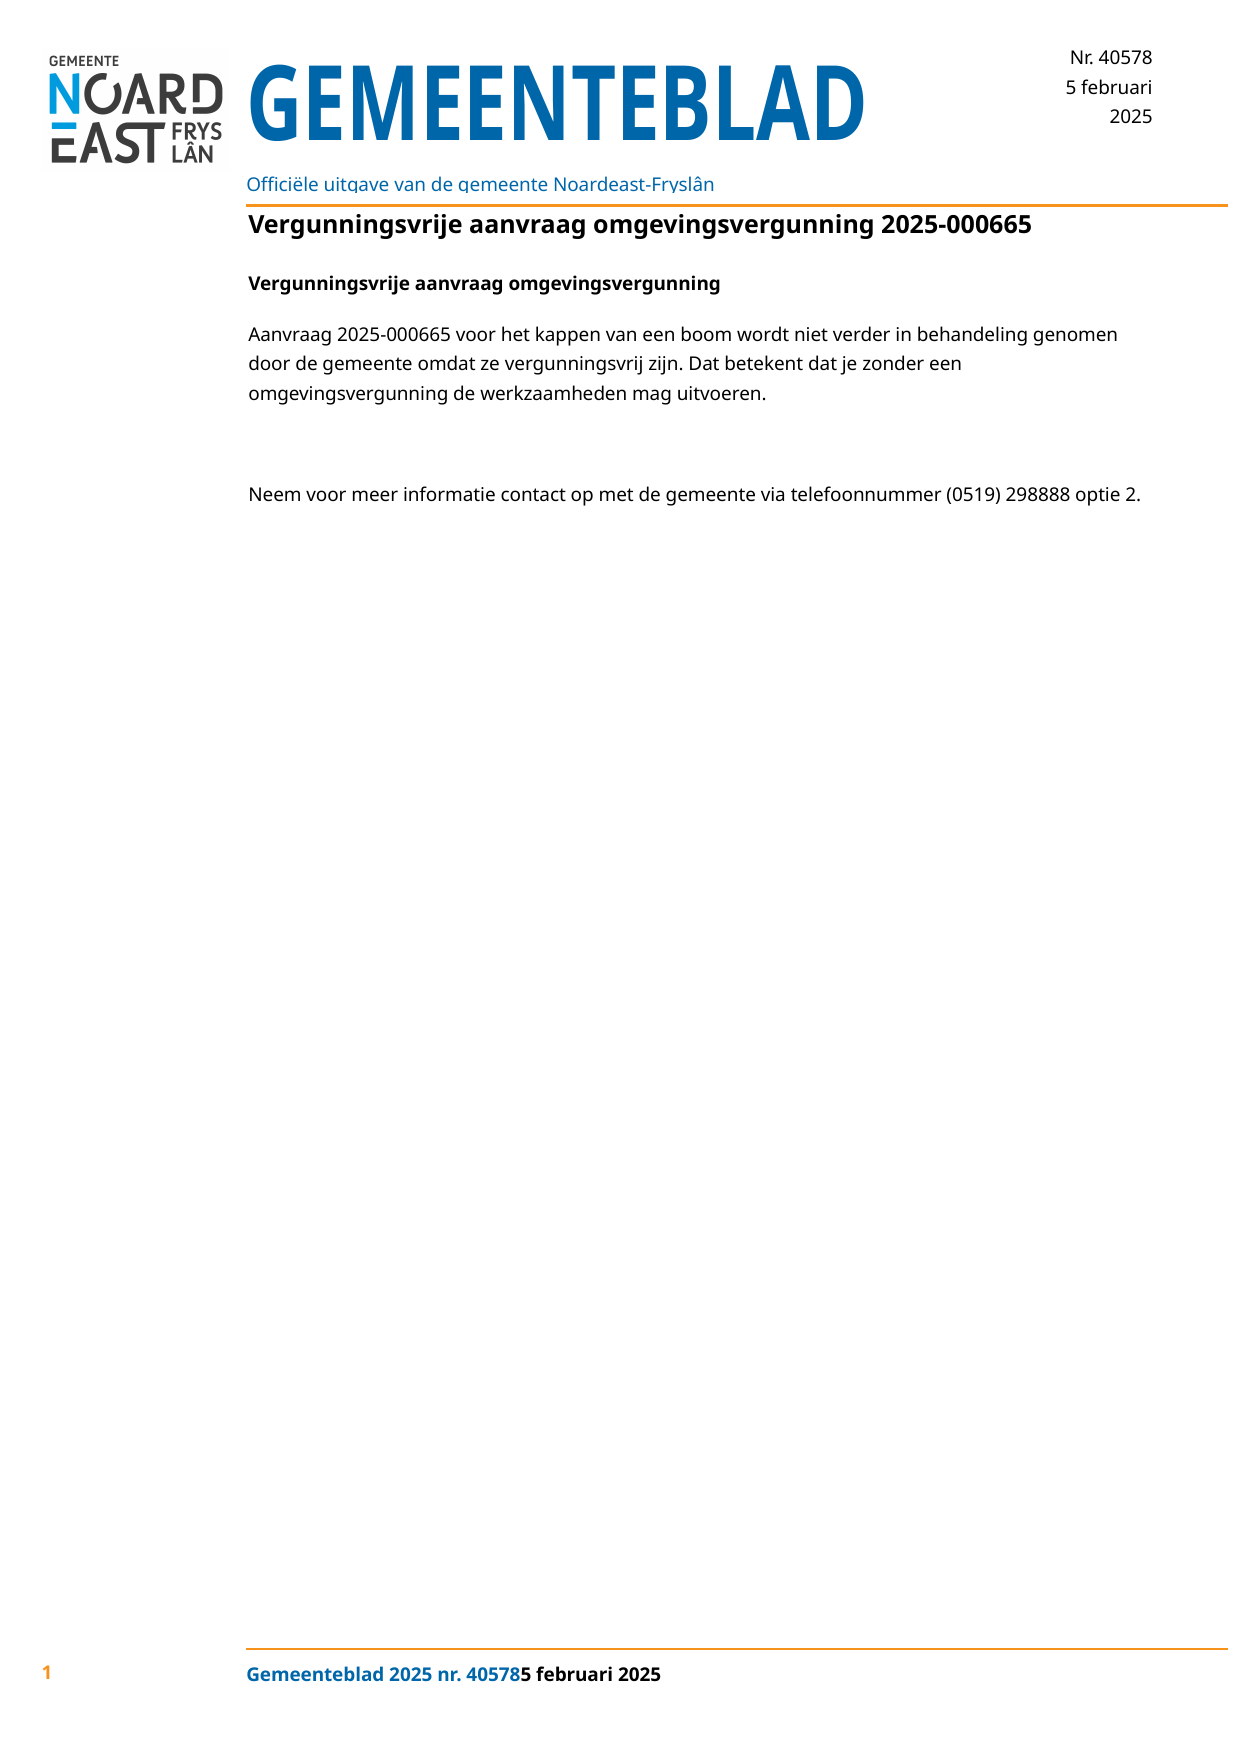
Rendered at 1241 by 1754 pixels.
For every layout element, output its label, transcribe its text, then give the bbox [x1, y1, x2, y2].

text Vergunningsvrije aanvraag omgevingsvergunning [248, 270, 1152, 296]
picture [41, 47, 231, 172]
text Aanvraag 2025-000665 voor het kappen van een boom wordt niet verder in behandeling genomen door de gemeente omdat ze vergunningsvrij zijn. Dat betekent dat je zonder een omgevingsvergunning de werkzaamheden mag uitvoeren. [248, 321, 1152, 406]
text Neem voor meer informatie contact op met de gemeente via telefoonnummer (0519) 298888 optie 2. [248, 481, 1152, 506]
text Vergunningsvrije aanvraag omgevingsvergunning 2025-000665 [248, 207, 1152, 241]
